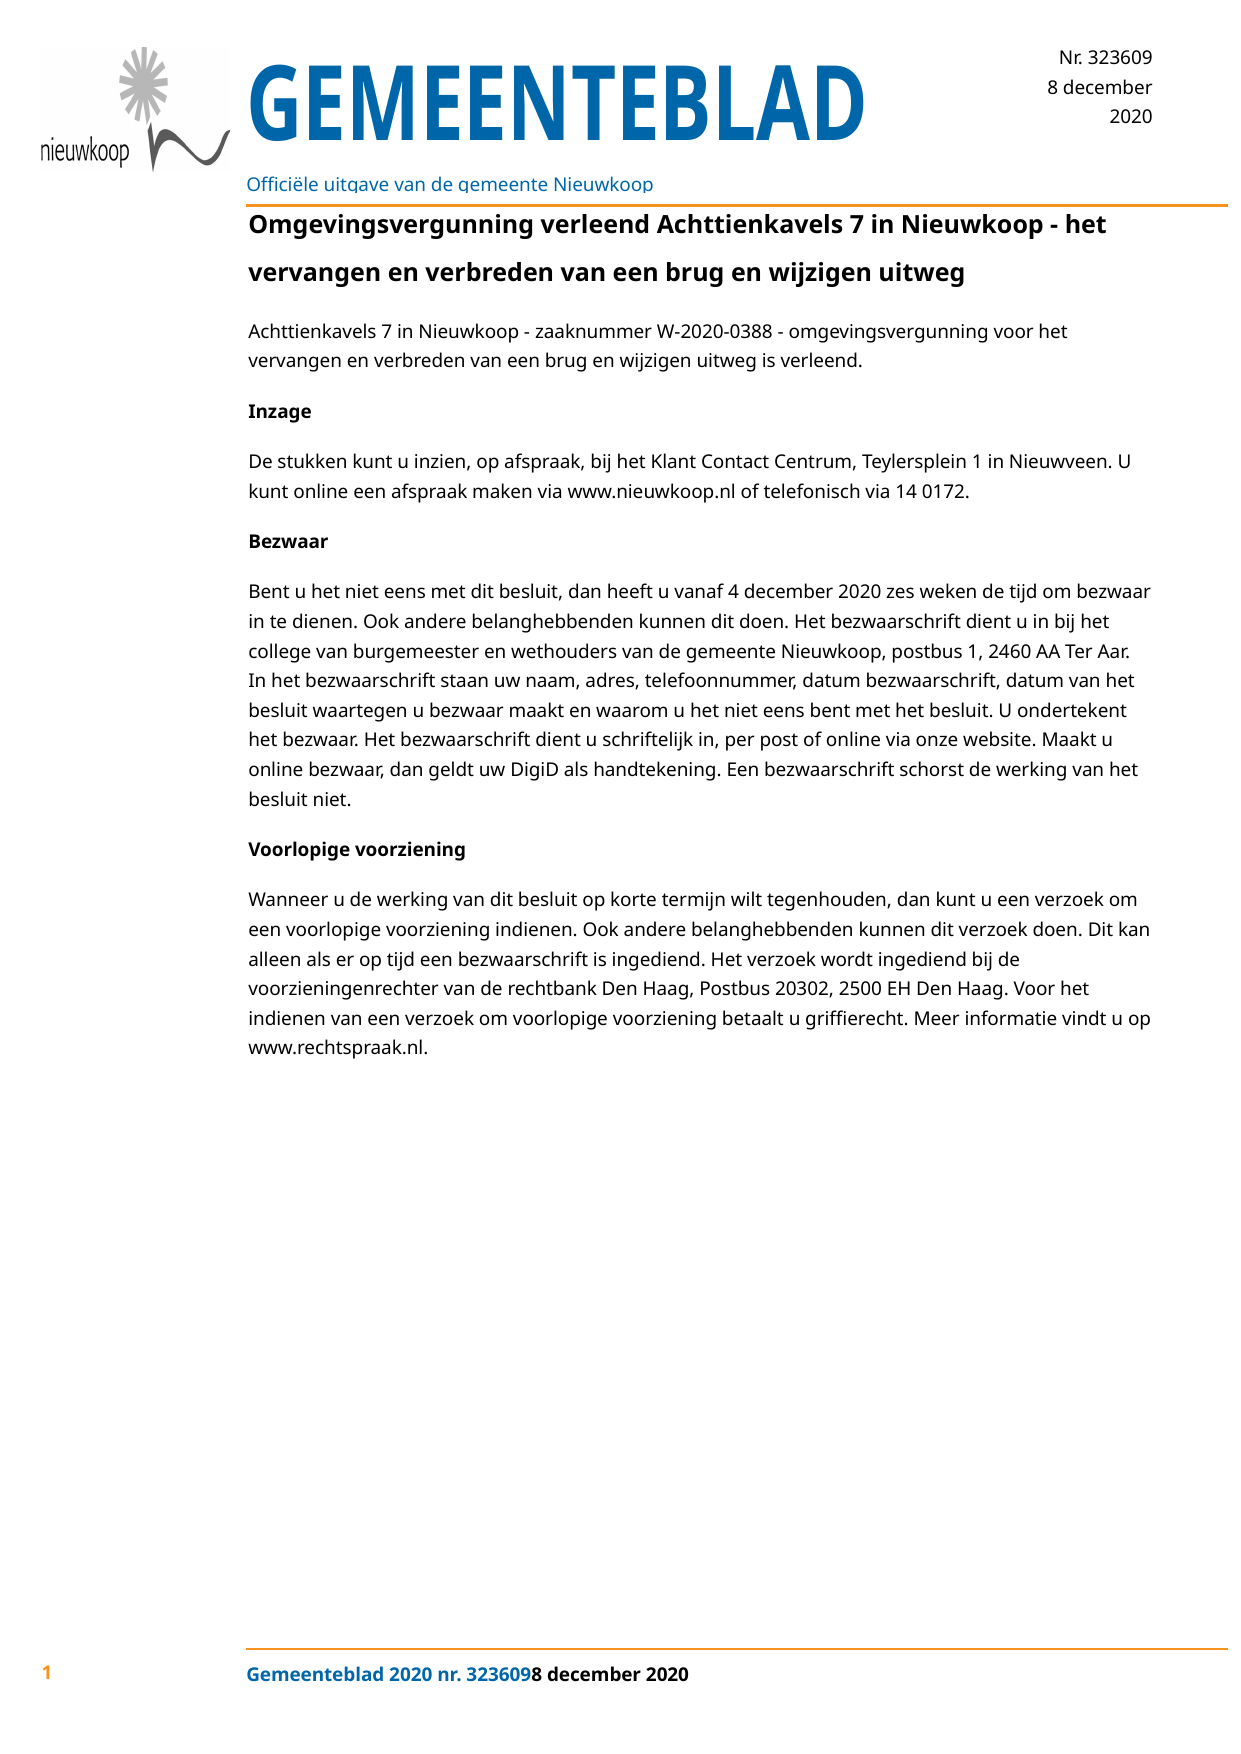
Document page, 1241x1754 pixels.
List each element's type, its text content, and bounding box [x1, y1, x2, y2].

text Achttienkavels 7 in Nieuwkoop - zaaknummer W-2020-0388 - omgevingsvergunning voor het vervangen en verbreden van een brug en wijzigen uitweg is verleend. [248, 318, 1152, 373]
picture [41, 47, 231, 172]
text Wanneer u de werking van dit besluit op korte termijn wilt tegenhouden, dan kunt u een verzoek om een voorlopige voorziening indienen. Ook andere belanghebbenden kunnen dit verzoek doen. Dit kan alleen als er op tijd een bezwaarschrift is ingediend. Het verzoek wordt ingediend bij de voorzieningenrechter van de rechtbank Den Haag, Postbus 20302, 2500 EH Den Haag. Voor het indienen van een verzoek om voorlopige voorziening betaalt u griffierecht. Meer informatie vindt u op www.rechtspraak.nl. [248, 887, 1152, 1060]
text Voorlopige voorziening [248, 836, 1152, 862]
text Bent u het niet eens met dit besluit, dan heeft u vanaf 4 december 2020 zes weken de tijd om bezwaar in te dienen. Ook andere belanghebbenden kunnen dit doen. Het bezwaarschrift dient u in bij het college van burgemeester en wethouders van de gemeente Nieuwkoop, postbus 1, 2460 AA Ter Aar. In het bezwaarschrift staan uw naam, adres, telefoonnummer, datum bezwaarschrift, datum van het besluit waartegen u bezwaar maakt en waarom u het niet eens bent met het besluit. U ondertekent het bezwaar. Het bezwaarschrift dient u schriftelijk in, per post of online via onze website. Maakt u online bezwaar, dan geldt uw DigiD als handtekening. Een bezwaarschrift schorst de werking van het besluit niet. [248, 579, 1152, 812]
text Omgevingsvergunning verleend Achttienkavels 7 in Nieuwkoop - het vervangen en verbreden van een brug en wijzigen uitweg [248, 207, 1152, 288]
text De stukken kunt u inzien, op afspraak, bij het Klant Contact Centrum, Teylersplein 1 in Nieuwveen. U kunt online een afspraak maken via www.nieuwkoop.nl of telefonisch via 14 0172. [248, 448, 1152, 504]
text Bezwaar [248, 528, 1152, 554]
text Inzage [248, 398, 1152, 424]
